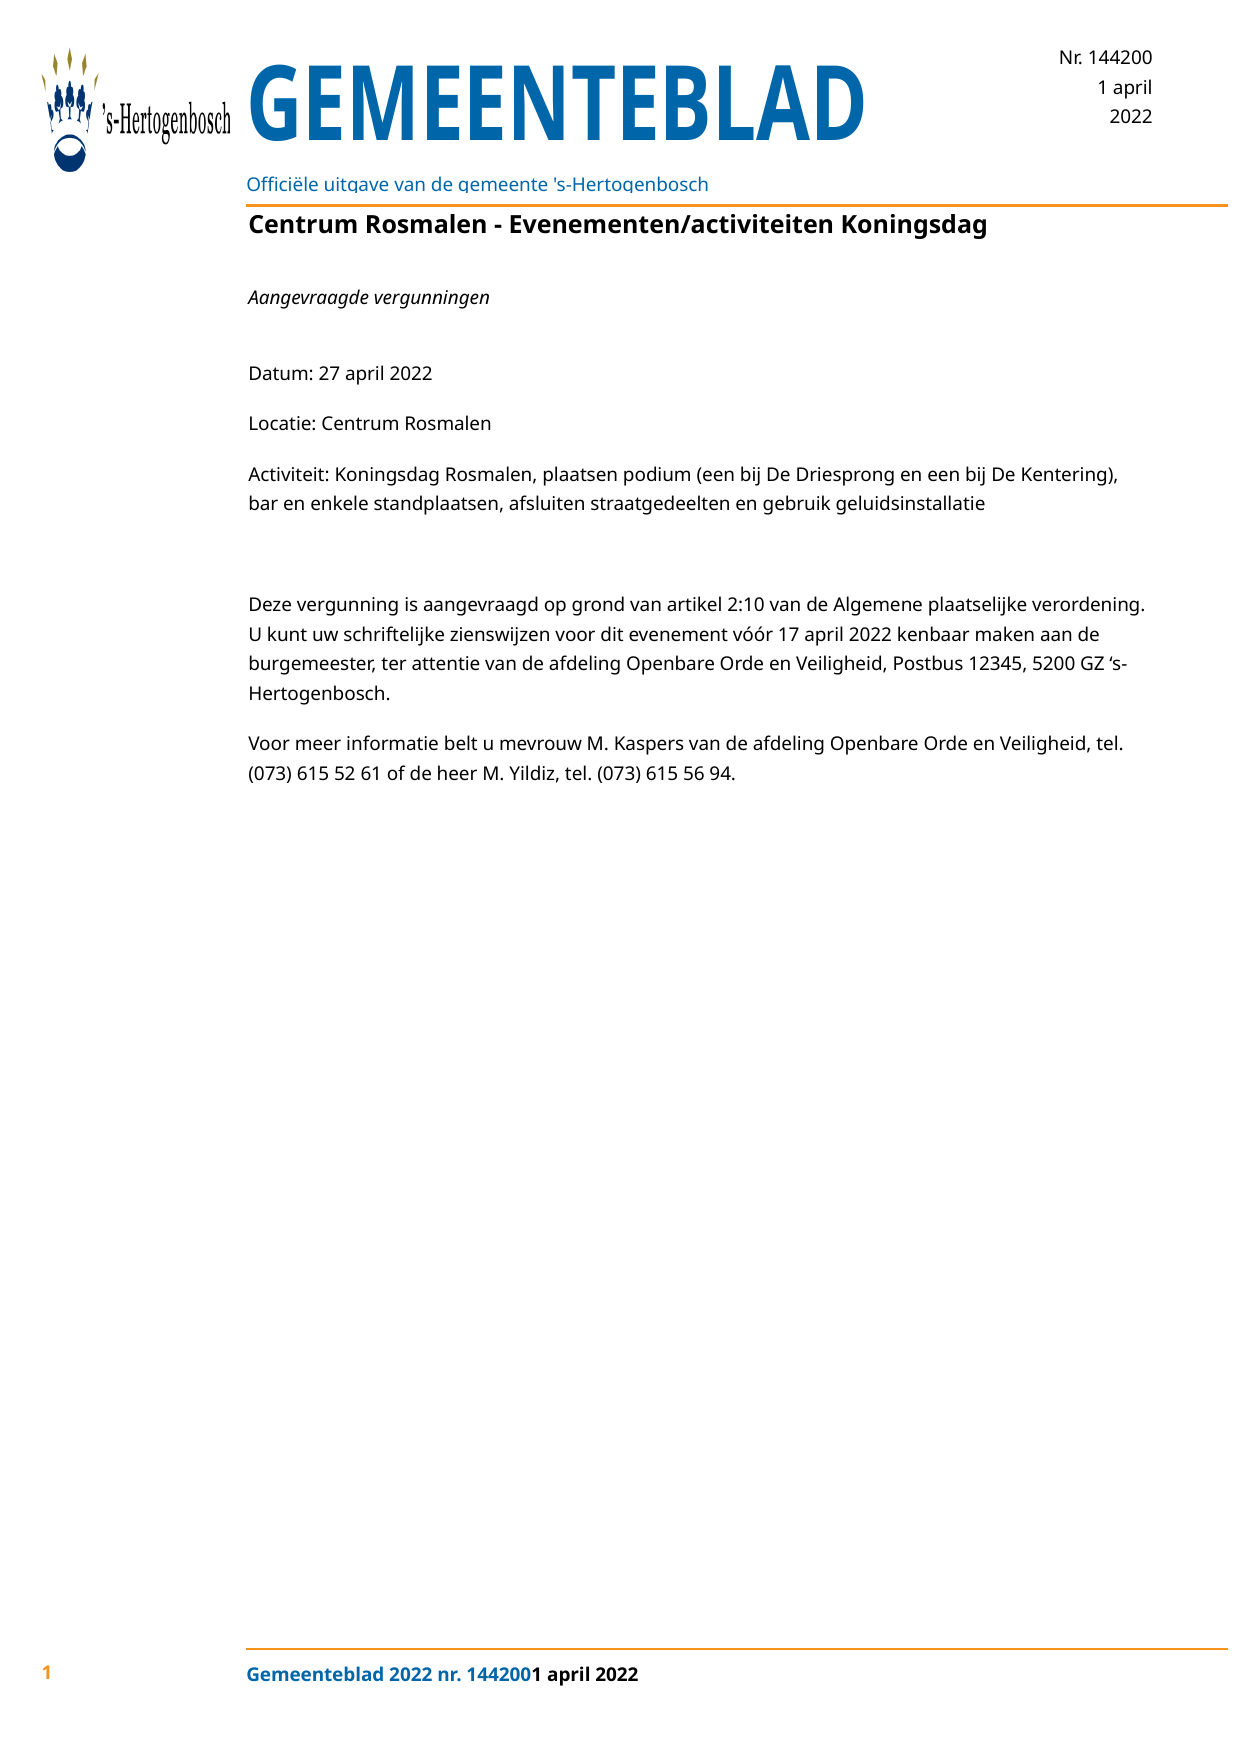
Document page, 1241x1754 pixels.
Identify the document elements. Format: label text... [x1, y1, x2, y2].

picture [41, 47, 231, 172]
text Aangevraagde vergunningen [248, 284, 1152, 309]
text Centrum Rosmalen - Evenementen/activiteiten Koningsdag [248, 207, 1152, 241]
text Datum: 27 april 2022 [248, 360, 1152, 386]
text Locatie: Centrum Rosmalen [248, 410, 1152, 436]
text Activiteit: Koningsdag Rosmalen, plaatsen podium (een bij De Driesprong en een bij De Kentering), bar en enkele standplaatsen, afsluiten straatgedeelten en gebruik geluidsinstallatie [248, 461, 1152, 516]
text Deze vergunning is aangevraagd op grond van artikel 2:10 van de Algemene plaatselijke verordening. U kunt uw schriftelijke zienswijzen voor dit evenement vóór 17 april 2022 kenbaar maken aan de burgemeester, ter attentie van de afdeling Openbare Orde en Veiligheid, Postbus 12345, 5200 GZ ‘s-Hertogenbosch. [248, 591, 1152, 706]
text Voor meer informatie belt u mevrouw M. Kaspers van de afdeling Openbare Orde en Veiligheid, tel. (073) 615 52 61 of de heer M. Yildiz, tel. (073) 615 56 94. [248, 730, 1152, 786]
